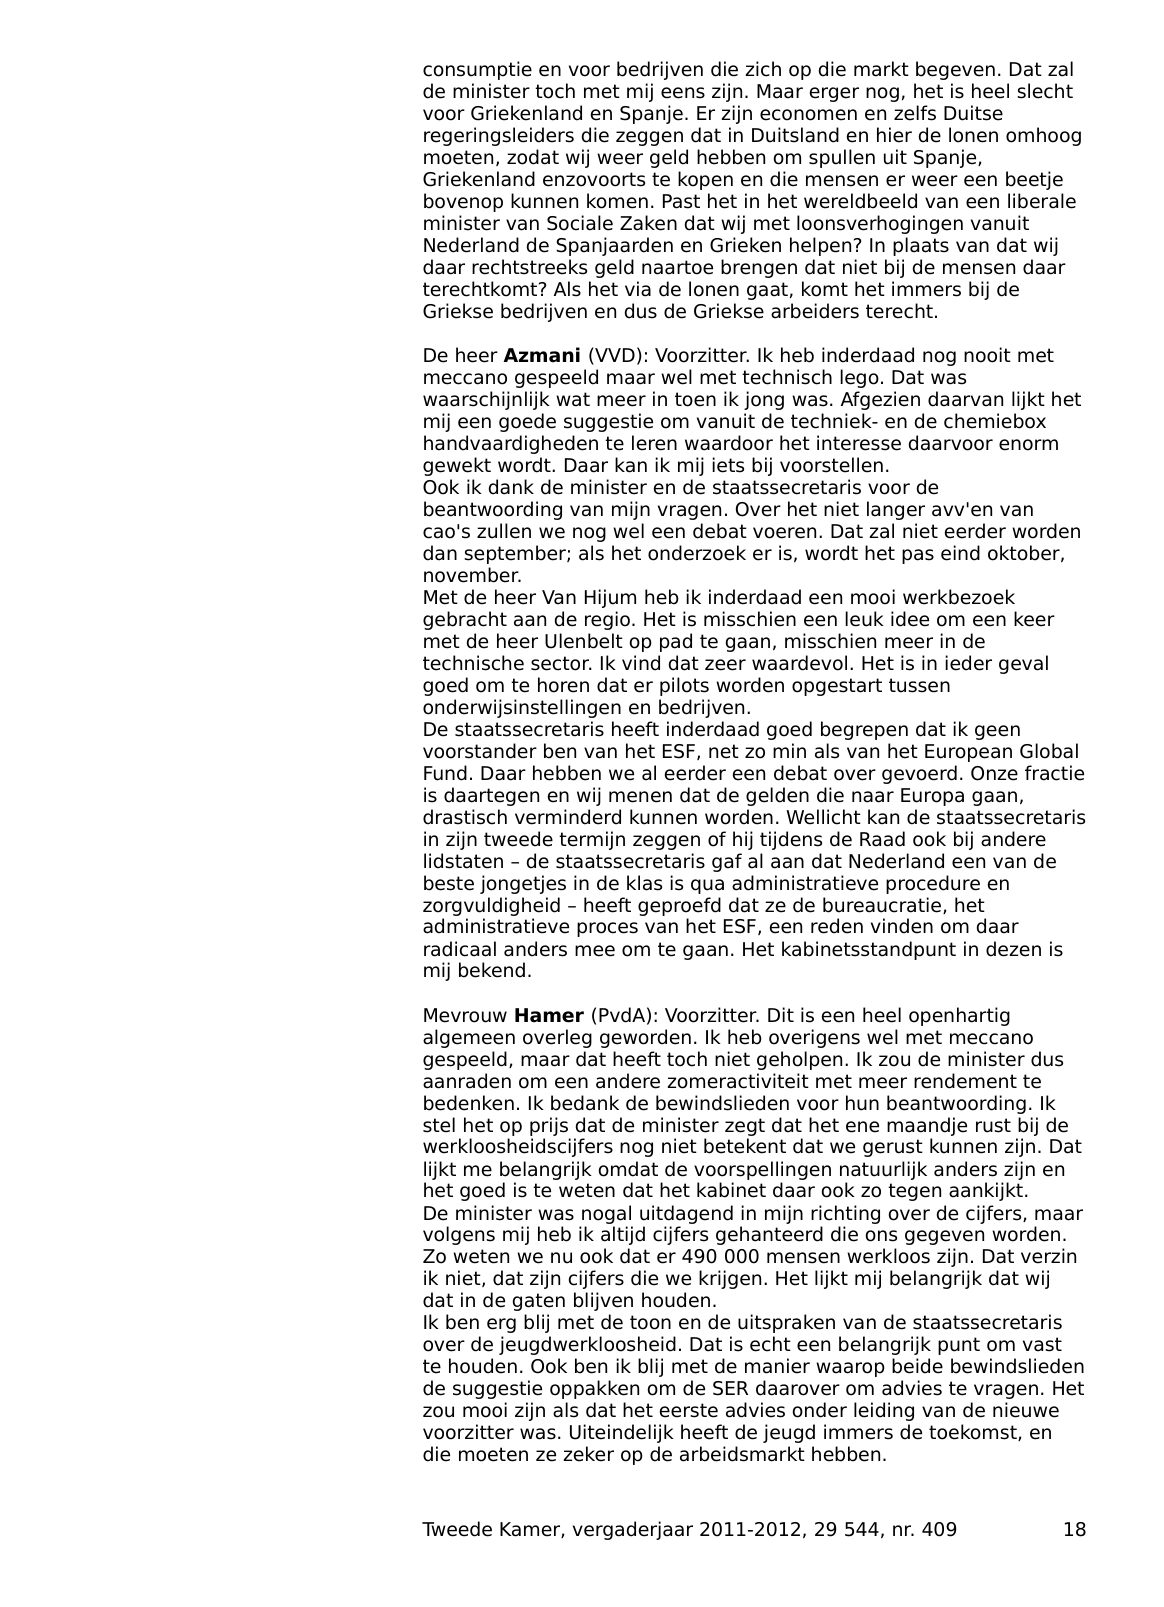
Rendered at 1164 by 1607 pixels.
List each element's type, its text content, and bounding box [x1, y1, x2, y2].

text De heer Azmani (VVD): Voorzitter. Ik heb inderdaad nog nooit met meccano gespeeld maar wel met technisch lego. Dat was waarschijnlijk wat meer in toen ik jong was. Afgezien daarvan lijkt het mij een goede suggestie om vanuit de techniek- en de chemiebox handvaardigheden te leren waardoor het interesse daarvoor enorm gewekt wordt. Daar kan ik mij iets bij voorstellen. [422, 345, 1087, 477]
text consumptie en voor bedrijven die zich op die markt begeven. Dat zal de minister toch met mij eens zijn. Maar erger nog, het is heel slecht voor Griekenland en Spanje. Er zijn economen en zelfs Duitse regeringsleiders die zeggen dat in Duitsland en hier de lonen omhoog moeten, zodat wij weer geld hebben om spullen uit Spanje, Griekenland enzovoorts te kopen en die mensen er weer een beetje bovenop kunnen komen. Past het in het wereldbeeld van een liberale minister van Sociale Zaken dat wij met loonsverhogingen vanuit Nederland de Spanjaarden en Grieken helpen? In plaats van dat wij daar rechtstreeks geld naartoe brengen dat niet bij de mensen daar terechtkomt? Als het via de lonen gaat, komt het immers bij de Griekse bedrijven en dus de Griekse arbeiders terecht. [422, 59, 1087, 323]
text De minister was nogal uitdagend in mijn richting over de cijfers, maar volgens mij heb ik altijd cijfers gehanteerd die ons gegeven worden. Zo weten we nu ook dat er 490 000 mensen werkloos zijn. Dat verzin ik niet, dat zijn cijfers die we krijgen. Het lijkt mij belangrijk dat wij dat in de gaten blijven houden. [422, 1202, 1087, 1312]
text De staatssecretaris heeft inderdaad goed begrepen dat ik geen voorstander ben van het ESF, net zo min als van het European Global Fund. Daar hebben we al eerder een debat over gevoerd. Onze fractie is daartegen en wij menen dat de gelden die naar Europa gaan, drastisch verminderd kunnen worden. Wellicht kan de staatssecretaris in zijn tweede termijn zeggen of hij tijdens de Raad ook bij andere lidstaten – de staatssecretaris gaf al aan dat Nederland een van de beste jongetjes in de klas is qua administratieve procedure en zorgvuldigheid – heeft geproefd dat ze de bureaucratie, het administratieve proces van het ESF, een reden vinden om daar radicaal anders mee om te gaan. Het kabinetsstandpunt in dezen is mij bekend. [422, 719, 1087, 982]
text Ook ik dank de minister en de staatssecretaris voor de beantwoording van mijn vragen. Over het niet langer avv'en van cao's zullen we nog wel een debat voeren. Dat zal niet eerder worden dan september; als het onderzoek er is, wordt het pas eind oktober, november. [422, 477, 1087, 587]
text Met de heer Van Hijum heb ik inderdaad een mooi werkbezoek gebracht aan de regio. Het is misschien een leuk idee om een keer met de heer Ulenbelt op pad te gaan, misschien meer in de technische sector. Ik vind dat zeer waardevol. Het is in ieder geval goed om te horen dat er pilots worden opgestart tussen onderwijsinstellingen en bedrijven. [422, 587, 1087, 719]
text Ik ben erg blij met de toon en de uitspraken van de staatssecretaris over de jeugdwerkloosheid. Dat is echt een belangrijk punt om vast te houden. Ook ben ik blij met de manier waarop beide bewindslieden de suggestie oppakken om de SER daarover om advies te vragen. Het zou mooi zijn als dat het eerste advies onder leiding van de nieuwe voorzitter was. Uiteindelijk heeft de jeugd immers de toekomst, en die moeten ze zeker op de arbeidsmarkt hebben. [422, 1312, 1087, 1466]
text Mevrouw Hamer (PvdA): Voorzitter. Dit is een heel openhartig algemeen overleg geworden. Ik heb overigens wel met meccano gespeeld, maar dat heeft toch niet geholpen. Ik zou de minister dus aanraden om een andere zomeractiviteit met meer rendement te bedenken. Ik bedank de bewindslieden voor hun beantwoording. Ik stel het op prijs dat de minister zegt dat het ene maandje rust bij de werkloosheidscijfers nog niet betekent dat we gerust kunnen zijn. Dat lijkt me belangrijk omdat de voorspellingen natuurlijk anders zijn en het goed is te weten dat het kabinet daar ook zo tegen aankijkt. [422, 1004, 1087, 1202]
